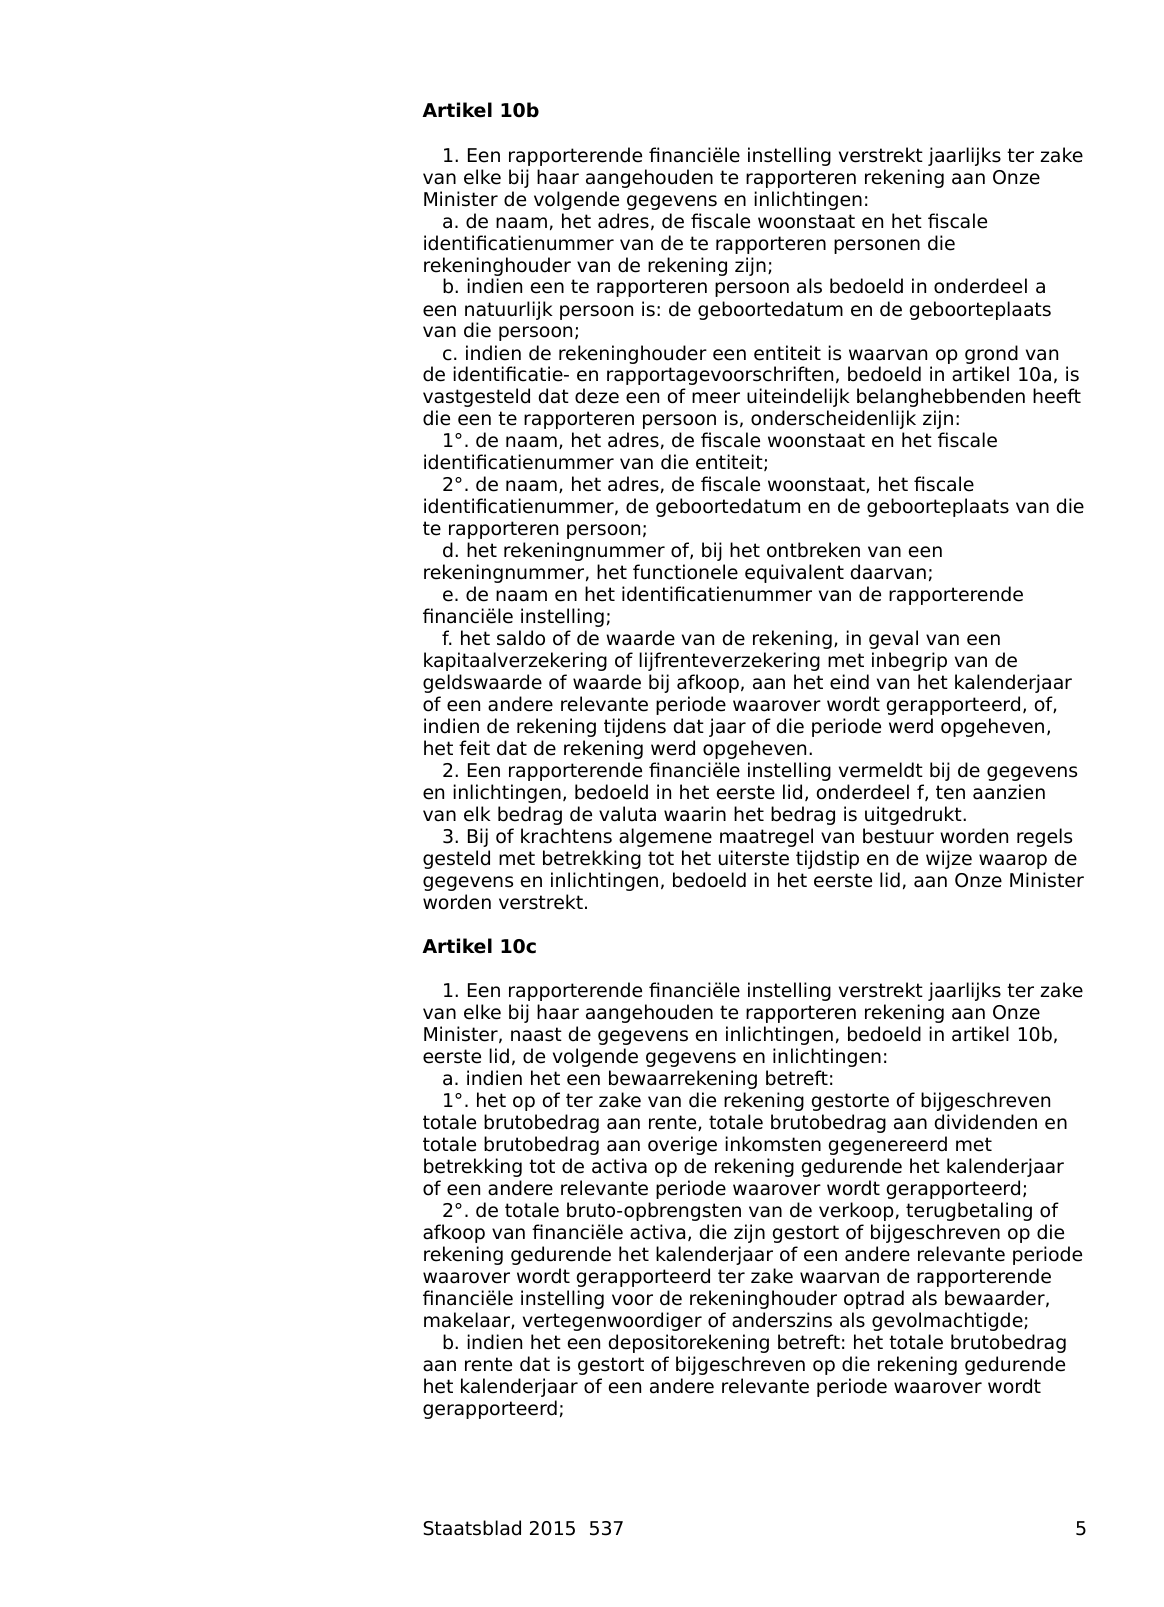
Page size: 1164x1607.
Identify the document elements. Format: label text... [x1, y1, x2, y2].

text a. de naam, het adres, de fiscale woonstaat en het fiscale identificatienummer van de te rapporteren personen die rekeninghouder van de rekening zijn; [422, 211, 1087, 276]
text e. de naam en het identificatienummer van de rapporterende financiële instelling; [422, 584, 1087, 628]
text b. indien het een depositorekening betreft: het totale brutobedrag aan rente dat is gestort of bijgeschreven op die rekening gedurende het kalenderjaar of een andere relevante periode waarover wordt gerapporteerd; [422, 1332, 1087, 1420]
text 2. Een rapporterende financiële instelling vermeldt bij de gegevens en inlichtingen, bedoeld in het eerste lid, onderdeel f, ten aanzien van elk bedrag de valuta waarin het bedrag is uitgedrukt. [422, 760, 1087, 826]
text 2°. de totale bruto-opbrengsten van de verkoop, terugbetaling of afkoop van financiële activa, die zijn gestort of bijgeschreven op die rekening gedurende het kalenderjaar of een andere relevante periode waarover wordt gerapporteerd ter zake waarvan de rapporterende financiële instelling voor de rekeninghouder optrad als bewaarder, makelaar, vertegenwoordiger of anderszins als gevolmachtigde; [422, 1200, 1087, 1332]
text 1. Een rapporterende financiële instelling verstrekt jaarlijks ter zake van elke bij haar aangehouden te rapporteren rekening aan Onze Minister de volgende gegevens en inlichtingen: [422, 144, 1087, 211]
text 3. Bij of krachtens algemene maatregel van bestuur worden regels gesteld met betrekking tot het uiterste tijdstip en de wijze waarop de gegevens en inlichtingen, bedoeld in het eerste lid, aan Onze Minister worden verstrekt. [422, 826, 1087, 914]
text c. indien de rekeninghouder een entiteit is waarvan op grond van de identificatie- en rapportagevoorschriften, bedoeld in artikel 10a, is vastgesteld dat deze een of meer uiteindelijk belanghebbenden heeft die een te rapporteren persoon is, onderscheidenlijk zijn: [422, 342, 1087, 430]
text 1. Een rapporterende financiële instelling verstrekt jaarlijks ter zake van elke bij haar aangehouden te rapporteren rekening aan Onze Minister, naast de gegevens en inlichtingen, bedoeld in artikel 10b, eerste lid, de volgende gegevens en inlichtingen: [422, 980, 1087, 1068]
text 2°. de naam, het adres, de fiscale woonstaat, het fiscale identificatienummer, de geboortedatum en de geboorteplaats van die te rapporteren persoon; [422, 474, 1087, 540]
text a. indien het een bewaarrekening betreft: [422, 1068, 1087, 1090]
text d. het rekeningnummer of, bij het ontbreken van een rekeningnummer, het functionele equivalent daarvan; [422, 540, 1087, 584]
subtitle Artikel 10c [422, 936, 1087, 958]
text 1°. de naam, het adres, de fiscale woonstaat en het fiscale identificatienummer van die entiteit; [422, 430, 1087, 474]
text b. indien een te rapporteren persoon als bedoeld in onderdeel a een natuurlijk persoon is: de geboortedatum en de geboorteplaats van die persoon; [422, 276, 1087, 342]
text f. het saldo of de waarde van de rekening, in geval van een kapitaalverzekering of lijfrenteverzekering met inbegrip van de geldswaarde of waarde bij afkoop, aan het eind van het kalenderjaar of een andere relevante periode waarover wordt gerapporteerd, of, indien de rekening tijdens dat jaar of die periode werd opgeheven, het feit dat de rekening werd opgeheven. [422, 628, 1087, 760]
text 1°. het op of ter zake van die rekening gestorte of bijgeschreven totale brutobedrag aan rente, totale brutobedrag aan dividenden en totale brutobedrag aan overige inkomsten gegenereerd met betrekking tot de activa op de rekening gedurende het kalenderjaar of een andere relevante periode waarover wordt gerapporteerd; [422, 1090, 1087, 1200]
subtitle Artikel 10b [422, 100, 1087, 122]
